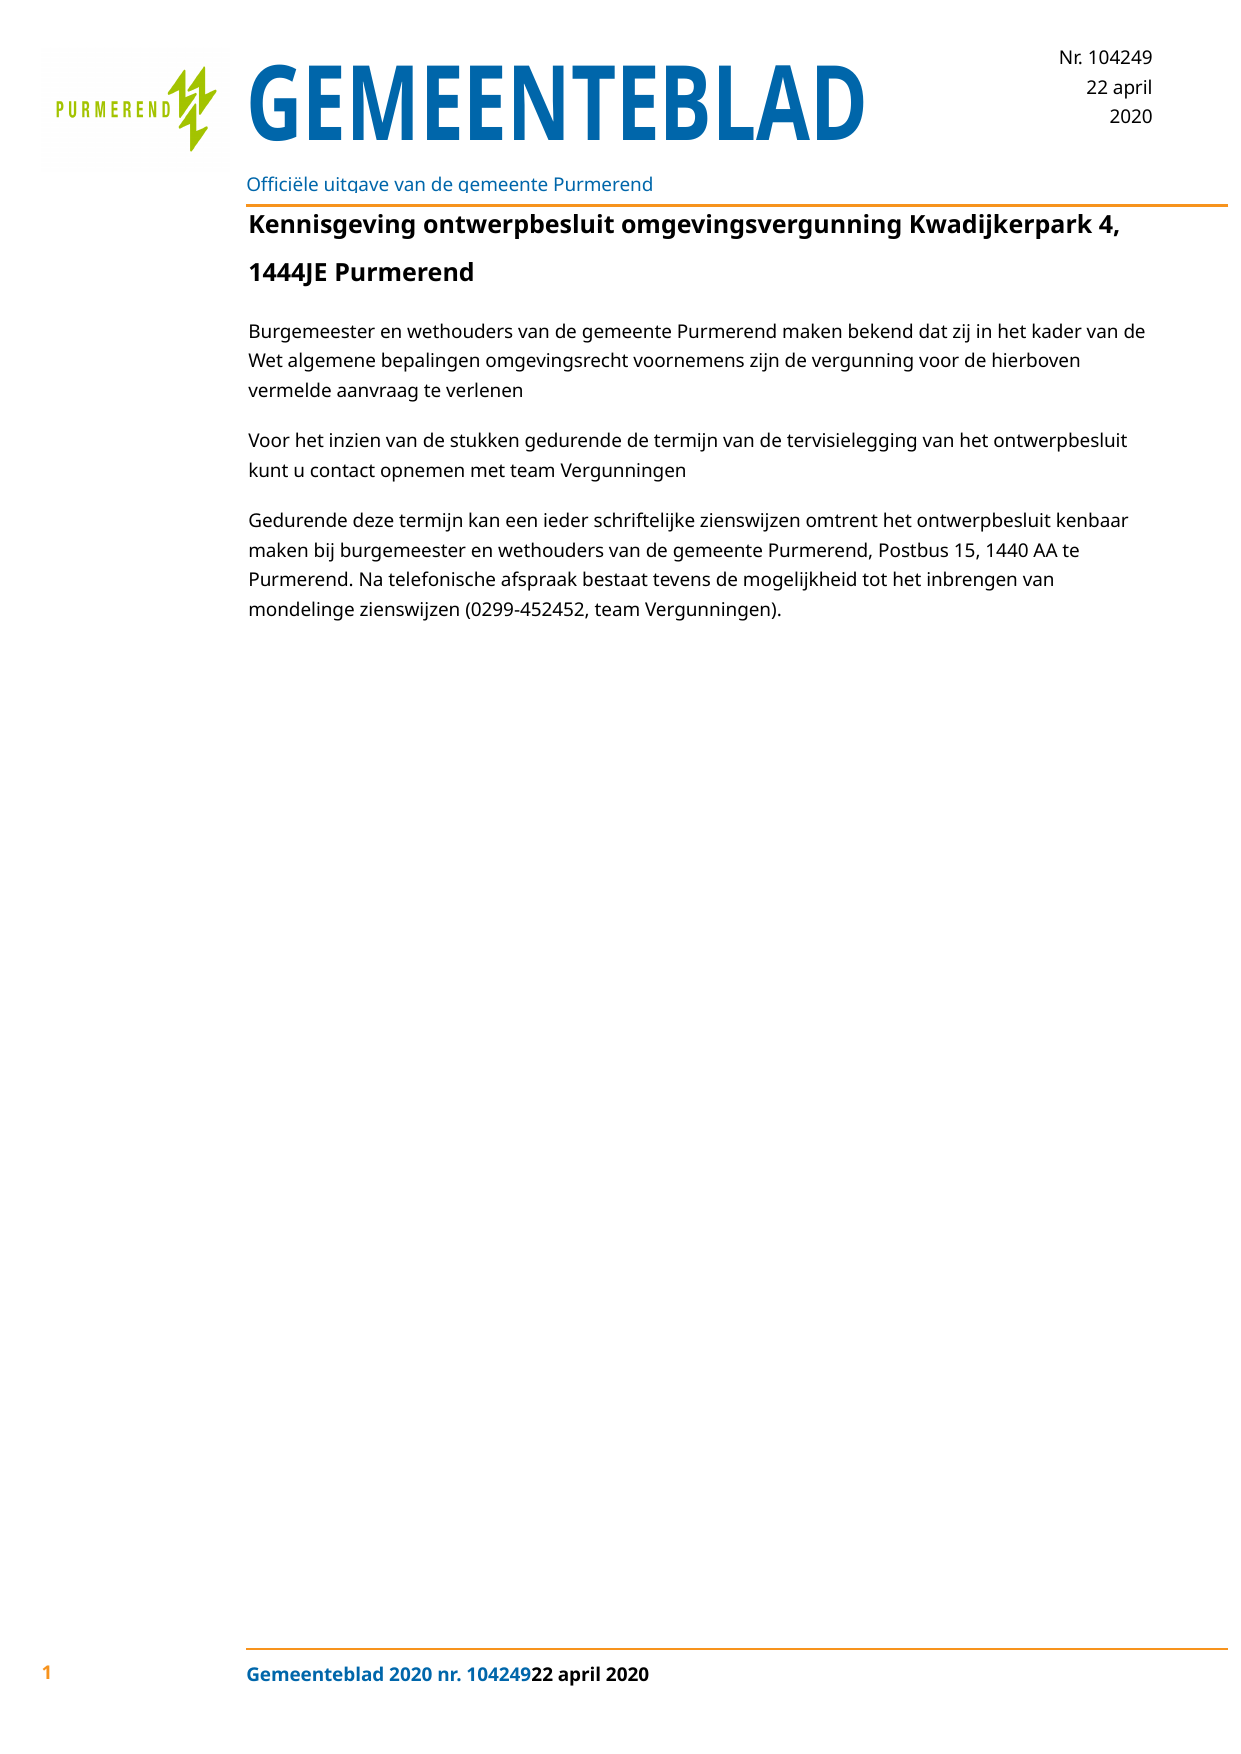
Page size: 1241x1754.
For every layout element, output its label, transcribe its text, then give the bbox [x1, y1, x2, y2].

text Burgemeester en wethouders van de gemeente Purmerend maken bekend dat zij in het kader van de Wet algemene bepalingen omgevingsrecht voornemens zijn de vergunning voor de hierboven vermelde aanvraag te verlenen [248, 318, 1152, 403]
text Voor het inzien van de stukken gedurende de termijn van de tervisielegging van het ontwerpbesluit kunt u contact opnemen met team Vergunningen [248, 427, 1152, 483]
text Gedurende deze termijn kan een ieder schriftelijke zienswijzen omtrent het ontwerpbesluit kenbaar maken bij burgemeester en wethouders van de gemeente Purmerend, Postbus 15, 1440 AA te Purmerend. Na telefonische afspraak bestaat tevens de mogelijkheid tot het inbrengen van mondelinge zienswijzen (0299-452452, team Vergunningen). [248, 507, 1152, 622]
picture [41, 47, 231, 172]
text Kennisgeving ontwerpbesluit omgevingsvergunning Kwadijkerpark 4, 1444JE Purmerend [248, 207, 1152, 288]
